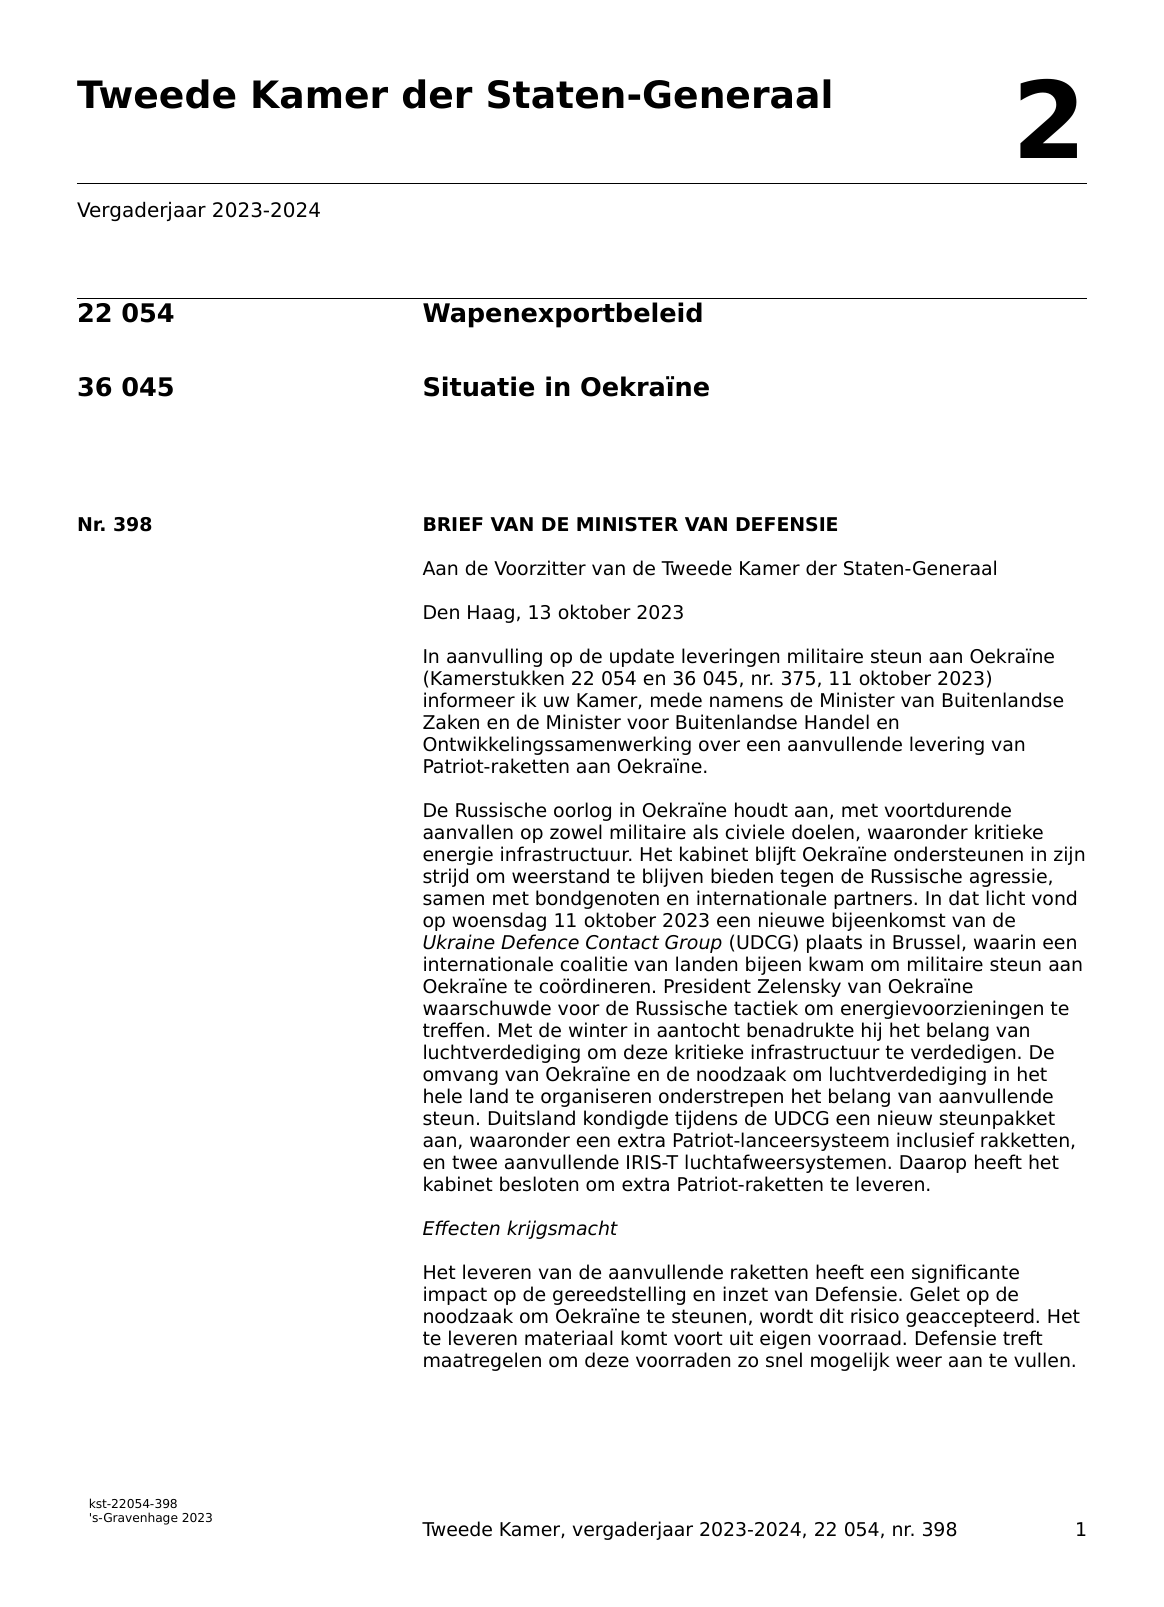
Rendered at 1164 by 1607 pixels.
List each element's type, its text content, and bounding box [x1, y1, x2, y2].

text kst-22054-398 [88, 1497, 323, 1511]
text In aanvulling op de update leveringen militaire steun aan Oekraïne (Kamerstukken 22 054 en 36 045, nr. 375, 11 oktober 2023) informeer ik uw Kamer, mede namens de Minister van Buitenlandse Zaken en de Minister voor Buitenlandse Handel en Ontwikkelingssamenwerking over een aanvullende levering van Patriot-raketten aan Oekraïne. [422, 646, 1087, 778]
text De Russische oorlog in Oekraïne houdt aan, met voortdurende aanvallen op zowel militaire als civiele doelen, waaronder kritieke energie infrastructuur. Het kabinet blijft Oekraïne ondersteunen in zijn strijd om weerstand te blijven bieden tegen de Russische agressie, samen met bondgenoten en internationale partners. In dat licht vond op woensdag 11 oktober 2023 een nieuwe bijeenkomst van de Ukraine Defence Contact Group (UDCG) plaats in Brussel, waarin een internationale coalitie van landen bijeen kwam om militaire steun aan Oekraïne te coördineren. President Zelensky van Oekraïne waarschuwde voor de Russische tactiek om energievoorzieningen te treffen. Met de winter in aantocht benadrukte hij het belang van luchtverdediging om deze kritieke infrastructuur te verdedigen. De omvang van Oekraïne en de noodzaak om luchtverdediging in het hele land te organiseren onderstrepen het belang van aanvullende steun. Duitsland kondigde tijdens de UDCG een nieuw steunpakket aan, waaronder een extra Patriot-lanceersysteem inclusief rakketten, en twee aanvullende IRIS-T luchtafweersystemen. Daarop heeft het kabinet besloten om extra Patriot-raketten te leveren. [422, 800, 1087, 1196]
table_cell Vergaderjaar 2023-2024 [77, 184, 1087, 298]
subtitle 36 045 Situatie in Oekraïne [77, 373, 1087, 403]
subtitle Nr. 398 BRIEF VAN DE MINISTER VAN DEFENSIE [77, 514, 1087, 536]
text Aan de Voorzitter van de Tweede Kamer der Staten-Generaal [422, 558, 1087, 580]
text Den Haag, 13 oktober 2023 [422, 602, 1087, 624]
text 's-Gravenhage 2023 [88, 1511, 323, 1525]
subtitle 22 054 Wapenexportbeleid [77, 299, 1087, 329]
subtitle Effecten krijgsmacht [422, 1218, 1087, 1240]
table_header 2 [886, 59, 1087, 183]
table_header Tweede Kamer der Staten-Generaal [77, 59, 886, 183]
text Het leveren van de aanvullende raketten heeft een significante impact op de gereedstelling en inzet van Defensie. Gelet op de noodzaak om Oekraïne te steunen, wordt dit risico geaccepteerd. Het te leveren materiaal komt voort uit eigen voorraad. Defensie treft maatregelen om deze voorraden zo snel mogelijk weer aan te vullen. [422, 1262, 1087, 1372]
